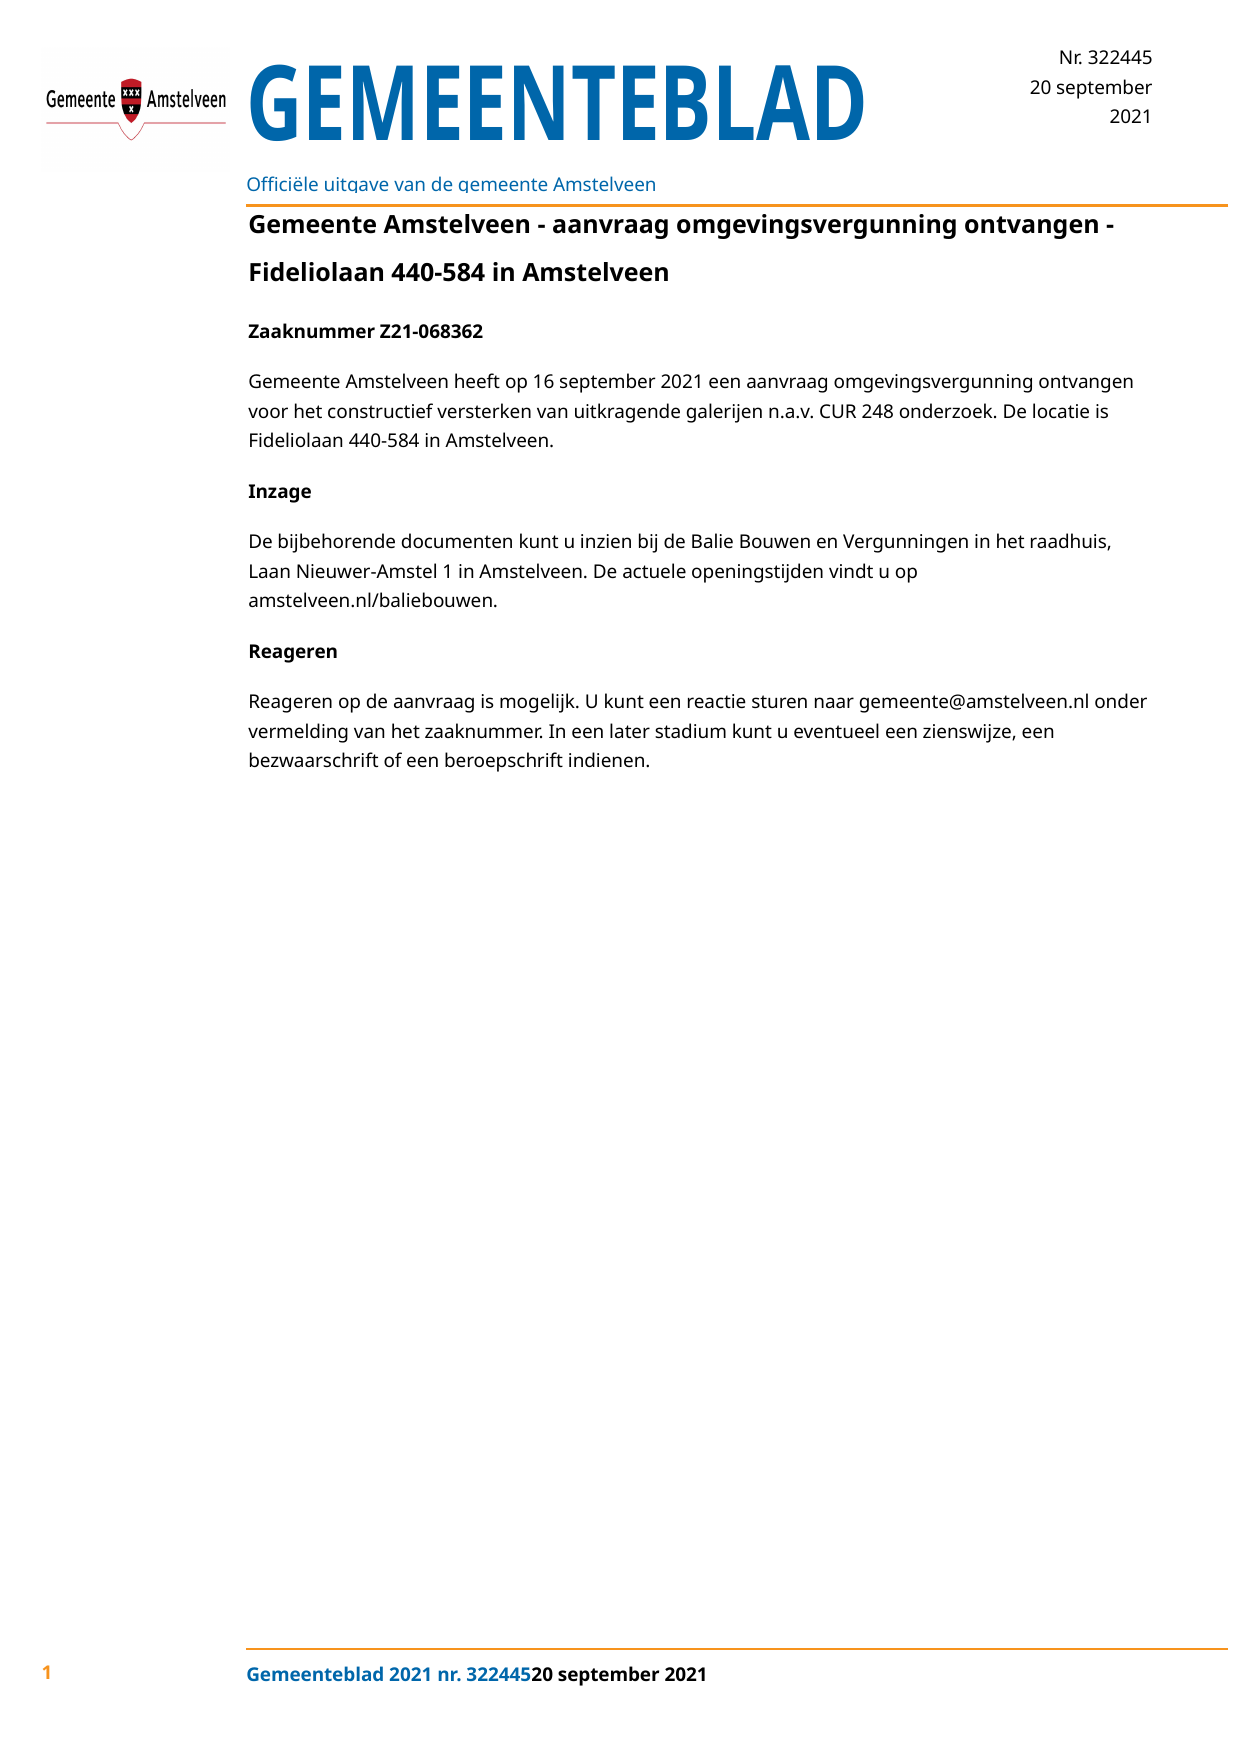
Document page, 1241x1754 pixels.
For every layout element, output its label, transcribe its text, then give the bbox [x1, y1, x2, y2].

picture [41, 47, 231, 172]
text De bijbehorende documenten kunt u inzien bij de Balie Bouwen en Vergunningen in het raadhuis, Laan Nieuwer-Amstel 1 in Amstelveen. De actuele openingstijden vindt u op amstelveen.nl/baliebouwen. [248, 528, 1152, 613]
text Gemeente Amstelveen - aanvraag omgevingsvergunning ontvangen - Fideliolaan 440-584 in Amstelveen [248, 207, 1152, 288]
text Inzage [248, 478, 1152, 504]
text Zaaknummer Z21-068362 [248, 318, 1152, 344]
text Reageren op de aanvraag is mogelijk. U kunt een reactie sturen naar gemeente@amstelveen.nl onder vermelding van het zaaknummer. In een later stadium kunt u eventueel een zienswijze, een bezwaarschrift of een beroepschrift indienen. [248, 688, 1152, 773]
text Reageren [248, 638, 1152, 664]
text Gemeente Amstelveen heeft op 16 september 2021 een aanvraag omgevingsvergunning ontvangen voor het constructief versterken van uitkragende galerijen n.a.v. CUR 248 onderzoek. De locatie is Fideliolaan 440-584 in Amstelveen. [248, 368, 1152, 453]
